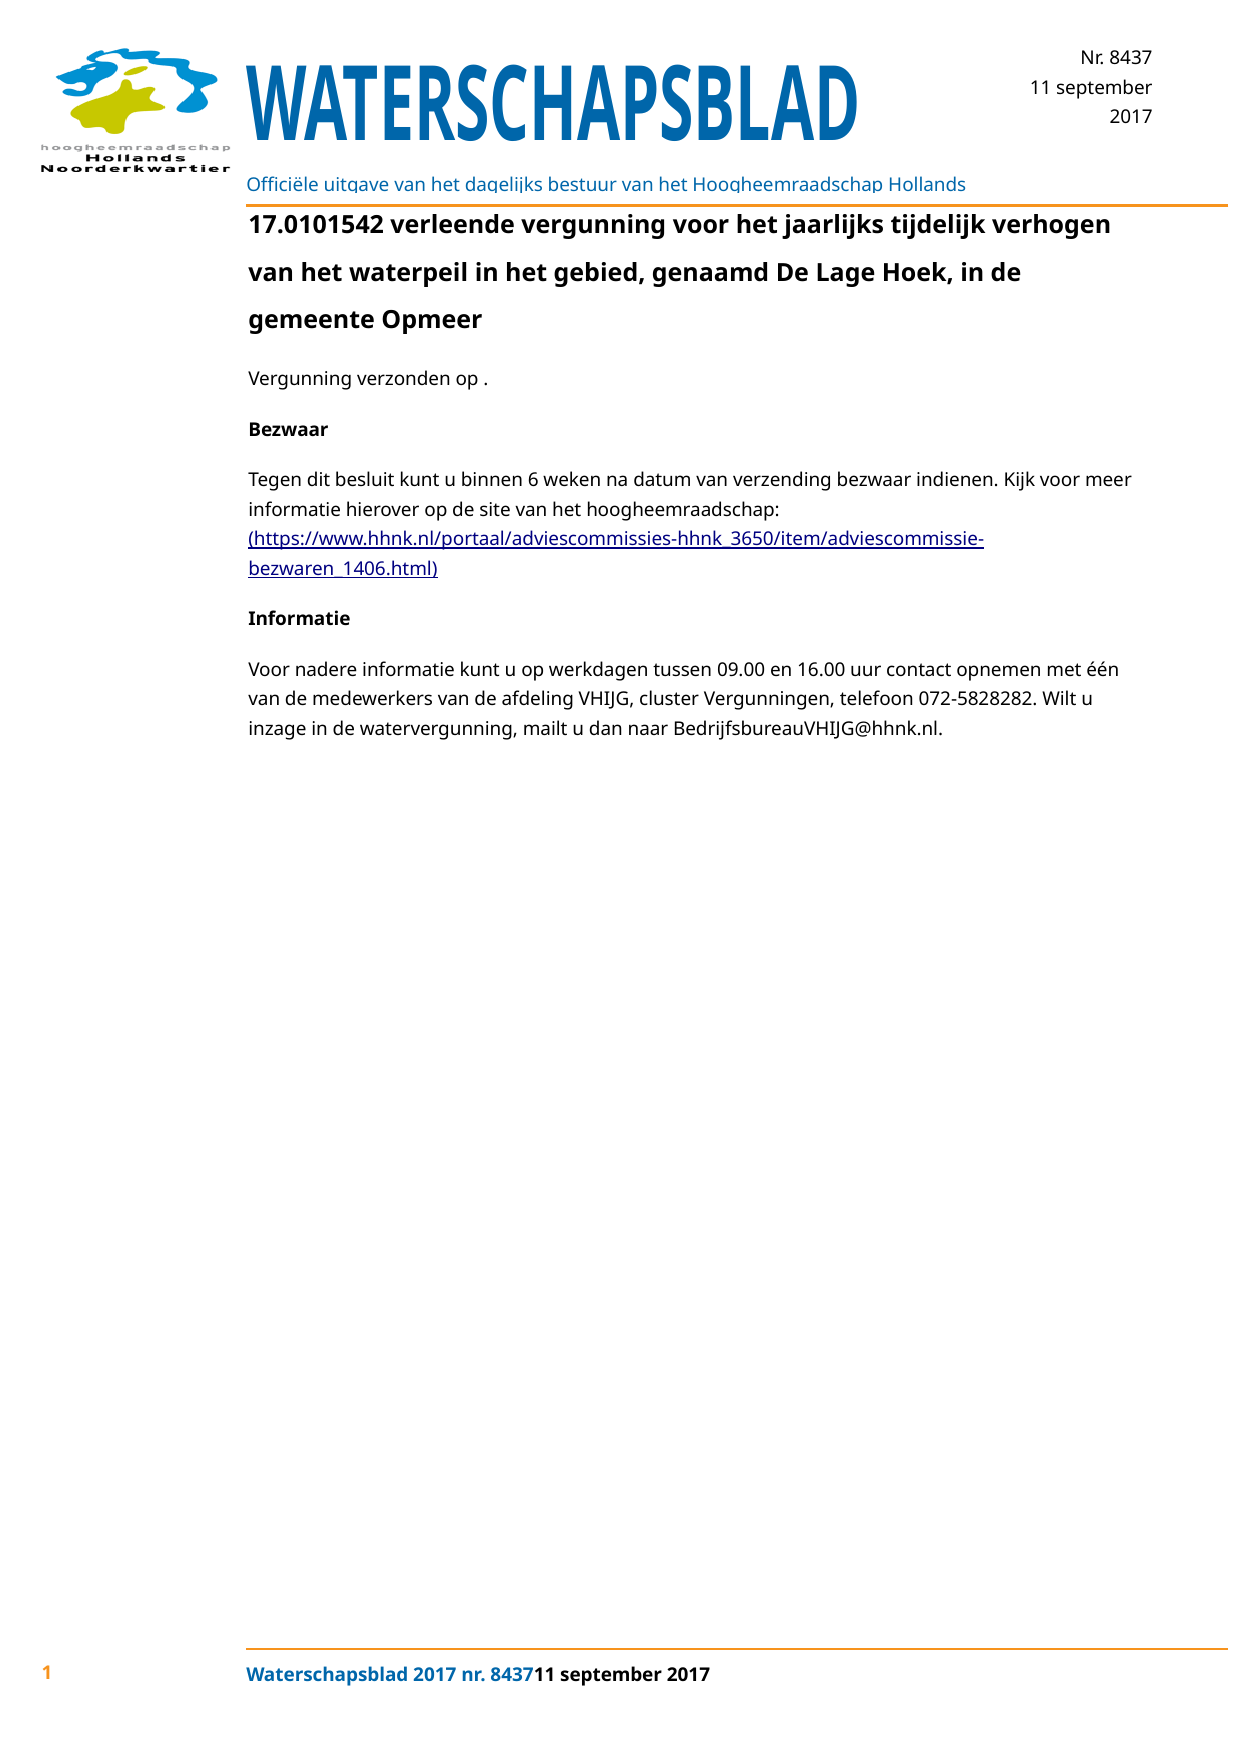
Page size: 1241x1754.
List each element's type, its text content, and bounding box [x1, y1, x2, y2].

picture [41, 47, 231, 172]
text Tegen dit besluit kunt u binnen 6 weken na datum van verzending bezwaar indienen. Kijk voor meer informatie hierover op de site van het hoogheemraadschap: (https://www.hhnk.nl/portaal/adviescommissies-hhnk_3650/item/adviescommissie-bezwaren_1406.html) [248, 466, 1152, 581]
text Voor nadere informatie kunt u op werkdagen tussen 09.00 en 16.00 uur contact opnemen met één van de medewerkers van de afdeling VHIJG, cluster Vergunningen, telefoon 072-5828282. Wilt u inzage in de watervergunning, mailt u dan naar BedrijfsbureauVHIJG@hhnk.nl. [248, 656, 1152, 741]
text Bezwaar [248, 416, 1152, 442]
text 17.0101542 verleende vergunning voor het jaarlijks tijdelijk verhogen van het waterpeil in het gebied, genaamd De Lage Hoek, in de gemeente Opmeer [248, 207, 1152, 336]
text Informatie [248, 606, 1152, 631]
text Vergunning verzonden op . [248, 366, 1152, 391]
